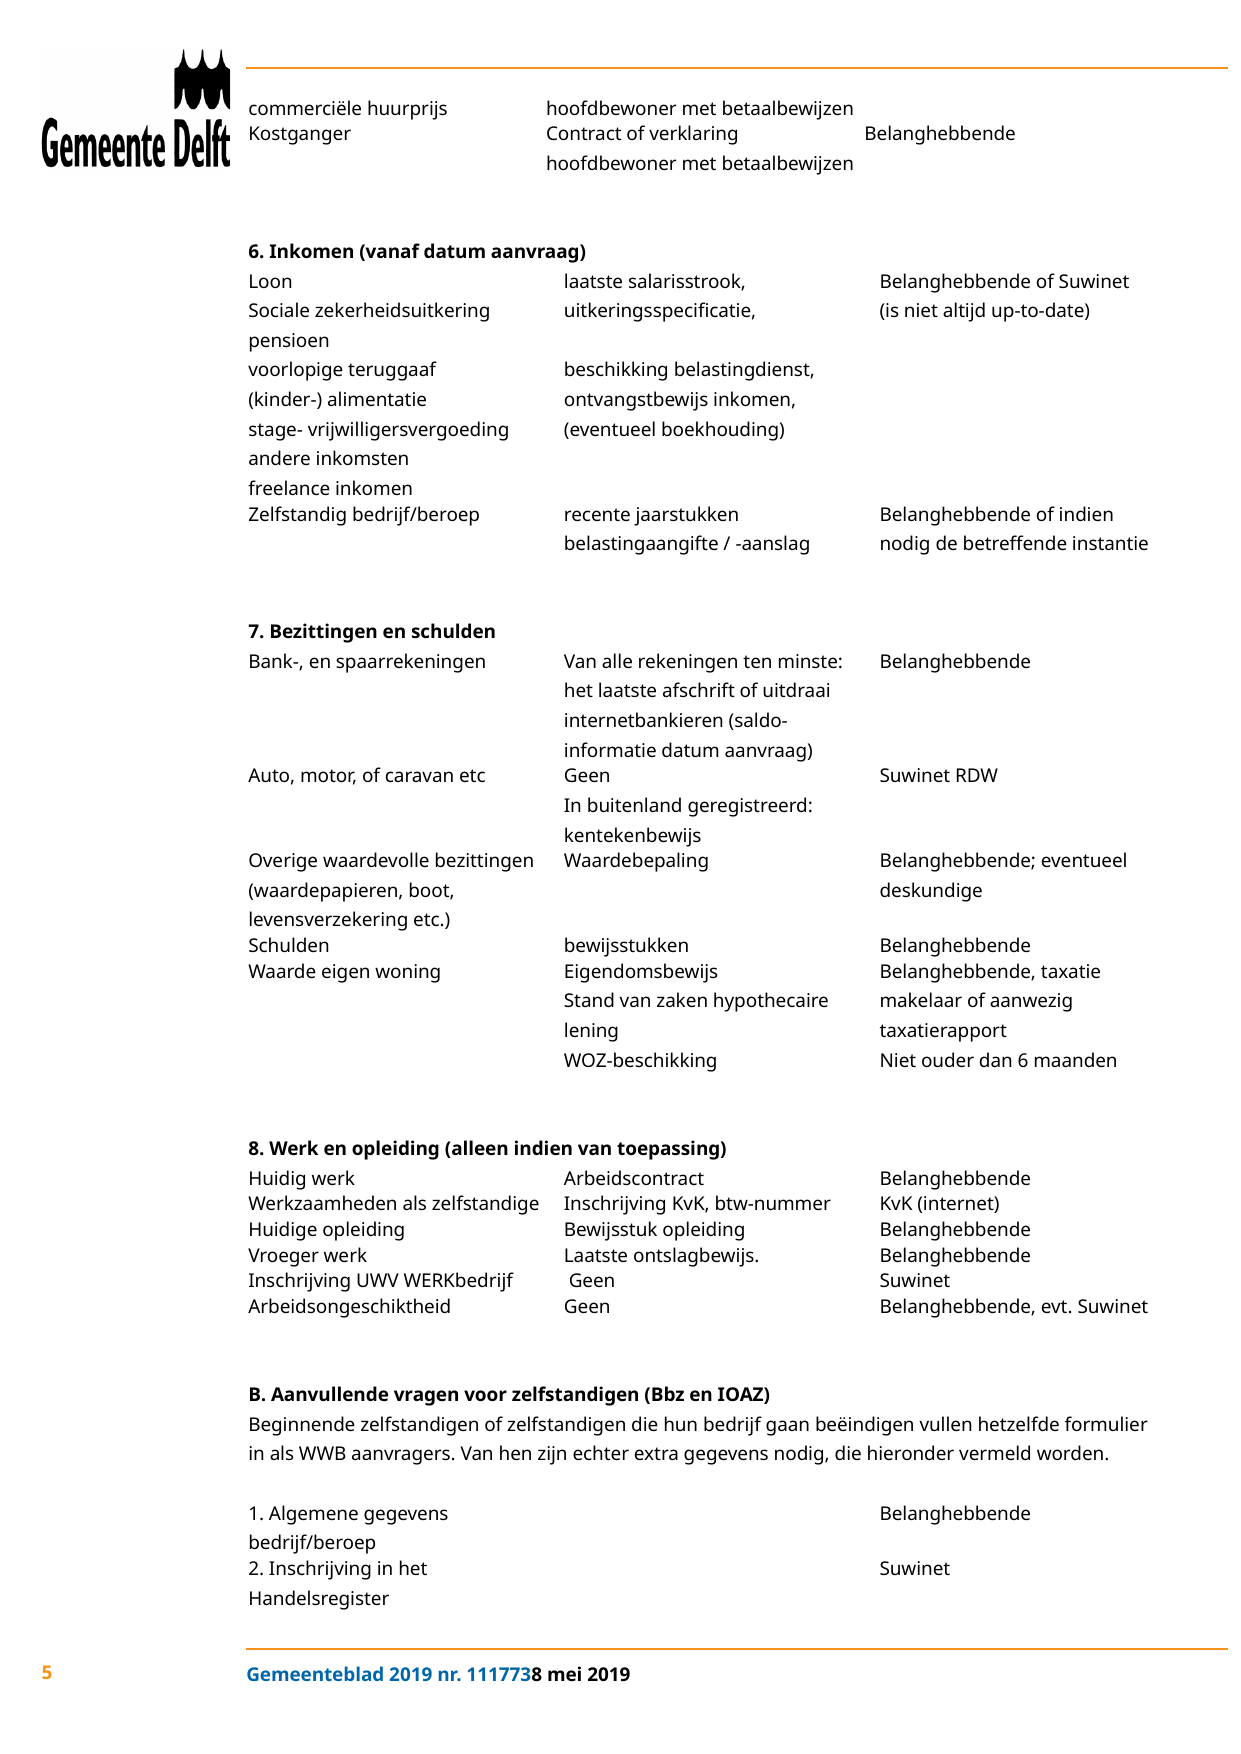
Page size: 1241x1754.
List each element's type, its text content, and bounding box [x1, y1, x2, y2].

table_cell Belanghebbende, evt. Suwinet [879, 1293, 1152, 1319]
table_cell Arbeidsongeschiktheid [248, 1293, 564, 1319]
table_cell Belanghebbende of indien nodig de betreffende instantie [879, 501, 1152, 556]
table_cell Contract of verklaring hoofdbewoner met betaalbewijzen [546, 121, 864, 176]
table_cell [564, 1555, 879, 1611]
table_cell Laatste ontslagbewijs. [564, 1242, 879, 1268]
table_header Huidig werk [248, 1165, 564, 1190]
table_cell Suwinet [879, 1268, 1152, 1293]
table_cell Auto, motor, of caravan etc [248, 763, 564, 847]
table_header Loon Sociale zekerheidsuitkering pensioen voorlopige teruggaaf (kinder-) alimentatie stage- vrijwilligersvergoeding andere inkomsten freelance inkomen [248, 268, 564, 501]
text 8. Werk en opleiding (alleen indien van toepassing) [248, 1135, 1152, 1161]
table_cell Suwinet [879, 1555, 1152, 1611]
table_cell Belanghebbende, taxatie makelaar of aanwezig taxatierapport Niet ouder dan 6 maanden [879, 958, 1152, 1073]
table_cell Werkzaamheden als zelfstandige [248, 1190, 564, 1216]
table_cell Belanghebbende [879, 1242, 1152, 1268]
table_header Bank-, en spaarrekeningen [248, 648, 564, 763]
table_header Belanghebbende [879, 1500, 1152, 1555]
table_cell bewijsstukken [564, 933, 879, 958]
table_cell [864, 95, 1152, 121]
table_cell Suwinet RDW [879, 763, 1152, 847]
table_cell Waarde eigen woning [248, 958, 564, 1073]
table_header Belanghebbende of Suwinet (is niet altijd up-to-date) [879, 268, 1152, 501]
table_cell Inschrijving KvK, btw-nummer [564, 1190, 879, 1216]
table_cell Geen [564, 1268, 879, 1293]
text 6. Inkomen (vanaf datum aanvraag) [248, 238, 1152, 264]
table_cell Overige waardevolle bezittingen (waardepapieren, boot, levensverzekering etc.) [248, 848, 564, 932]
table_cell 2. Inschrijving in het Handelsregister [248, 1555, 564, 1611]
table_cell Geen In buitenland geregistreerd: kentekenbewijs [564, 763, 879, 847]
table_cell Zelfstandig bedrijf/beroep [248, 501, 564, 556]
table_header Van alle rekeningen ten minste: het laatste afschrift of uitdraai internetbankieren (saldo- informatie datum aanvraag) [564, 648, 879, 763]
text 7. Bezittingen en schulden [248, 618, 1152, 644]
table_header 1. Algemene gegevens bedrijf/beroep [248, 1500, 564, 1555]
table_header [564, 1500, 879, 1555]
table_cell commerciële huurprijs [248, 95, 546, 121]
table_header Belanghebbende [879, 1165, 1152, 1190]
table_cell hoofdbewoner met betaalbewijzen [546, 95, 864, 121]
table_cell Eigendomsbewijs Stand van zaken hypothecaire lening WOZ-beschikking [564, 958, 879, 1073]
table_cell Vroeger werk [248, 1242, 564, 1268]
picture [41, 47, 231, 172]
table_header Arbeidscontract [564, 1165, 879, 1190]
table_cell Belanghebbende [864, 121, 1152, 176]
table_cell Bewijsstuk opleiding [564, 1216, 879, 1242]
table_cell Inschrijving UWV WERKbedrijf [248, 1268, 564, 1293]
text Beginnende zelfstandigen of zelfstandigen die hun bedrijf gaan beëindigen vullen hetzelfde formulier in als WWB aanvragers. Van hen zijn echter extra gegevens nodig, die hieronder vermeld worden. [248, 1411, 1152, 1466]
table_cell Belanghebbende [879, 1216, 1152, 1242]
text B. Aanvullende vragen voor zelfstandigen (Bbz en IOAZ) [248, 1381, 1152, 1407]
table_cell Huidige opleiding [248, 1216, 564, 1242]
table_cell Waardebepaling [564, 848, 879, 932]
table_header laatste salarisstrook, uitkeringsspecificatie, beschikking belastingdienst, ontvangstbewijs inkomen, (eventueel boekhouding) [564, 268, 879, 501]
table_header Belanghebbende [879, 648, 1152, 763]
table_cell Geen [564, 1293, 879, 1319]
table_cell Kostganger [248, 121, 546, 176]
table_cell Belanghebbende; eventueel deskundige [879, 848, 1152, 932]
table_cell recente jaarstukken belastingaangifte / -aanslag [564, 501, 879, 556]
table_cell Schulden [248, 933, 564, 958]
table_cell Belanghebbende [879, 933, 1152, 958]
table_cell KvK (internet) [879, 1190, 1152, 1216]
